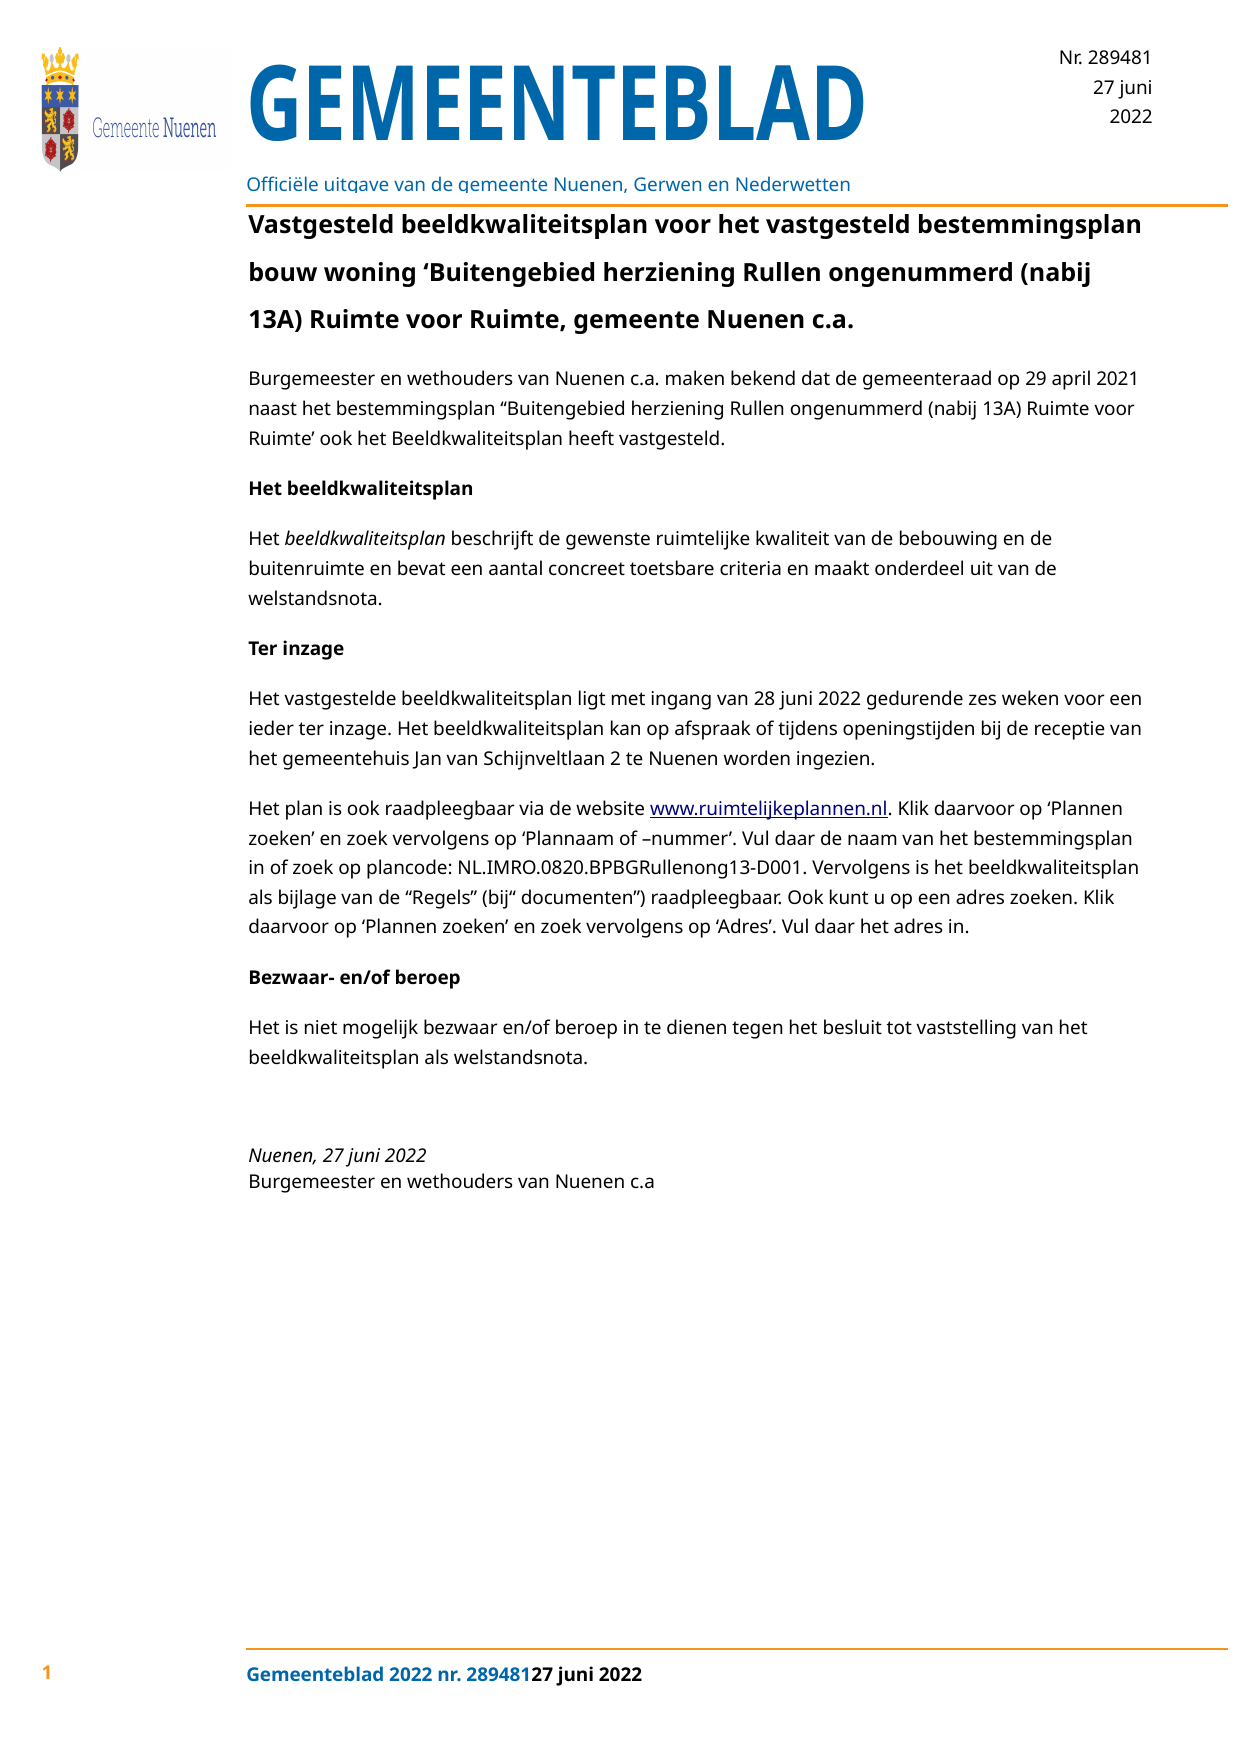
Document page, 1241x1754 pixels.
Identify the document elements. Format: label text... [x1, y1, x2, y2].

picture [41, 47, 231, 172]
text Het beeldkwaliteitsplan beschrijft de gewenste ruimtelijke kwaliteit van de bebouwing en de buitenruimte en bevat een aantal concreet toetsbare criteria en maakt onderdeel uit van de welstandsnota. [248, 526, 1152, 610]
text Het plan is ook raadpleegbaar via de website www.ruimtelijkeplannen.nl. Klik daarvoor op ‘Plannen zoeken’ en zoek vervolgens op ‘Plannaam of –nummer’. Vul daar de naam van het bestemmingsplan in of zoek op plancode: NL.IMRO.0820.BPBGRullenong13-D001. Vervolgens is het beeldkwaliteitsplan als bijlage van de “Regels” (bij“ documenten”) raadpleegbaar. Ook kunt u op een adres zoeken. Klik daarvoor op ‘Plannen zoeken’ en zoek vervolgens op ‘Adres’. Vul daar het adres in. [248, 795, 1152, 939]
text Het beeldkwaliteitsplan [248, 475, 1152, 501]
text Bezwaar- en/of beroep [248, 964, 1152, 989]
text Nuenen, 27 juni 2022 [248, 1142, 1152, 1168]
text Burgemeester en wethouders van Nuenen c.a [248, 1168, 1152, 1193]
text Burgemeester en wethouders van Nuenen c.a. maken bekend dat de gemeenteraad op 29 april 2021 naast het bestemmingsplan ‘‘Buitengebied herziening Rullen ongenummerd (nabij 13A) Ruimte voor Ruimte’ ook het Beeldkwaliteitsplan heeft vastgesteld. [248, 366, 1152, 450]
text Ter inzage [248, 635, 1152, 661]
text Het vastgestelde beeldkwaliteitsplan ligt met ingang van 28 juni 2022 gedurende zes weken voor een ieder ter inzage. Het beeldkwaliteitsplan kan op afspraak of tijdens openingstijden bij de receptie van het gemeentehuis Jan van Schijnveltlaan 2 te Nuenen worden ingezien. [248, 686, 1152, 770]
text Vastgesteld beeldkwaliteitsplan voor het vastgesteld bestemmingsplan bouw woning ‘Buitengebied herziening Rullen ongenummerd (nabij 13A) Ruimte voor Ruimte, gemeente Nuenen c.a. [248, 207, 1152, 336]
text Het is niet mogelijk bezwaar en/of beroep in te dienen tegen het besluit tot vaststelling van het beeldkwaliteitsplan als welstandsnota. [248, 1014, 1152, 1069]
